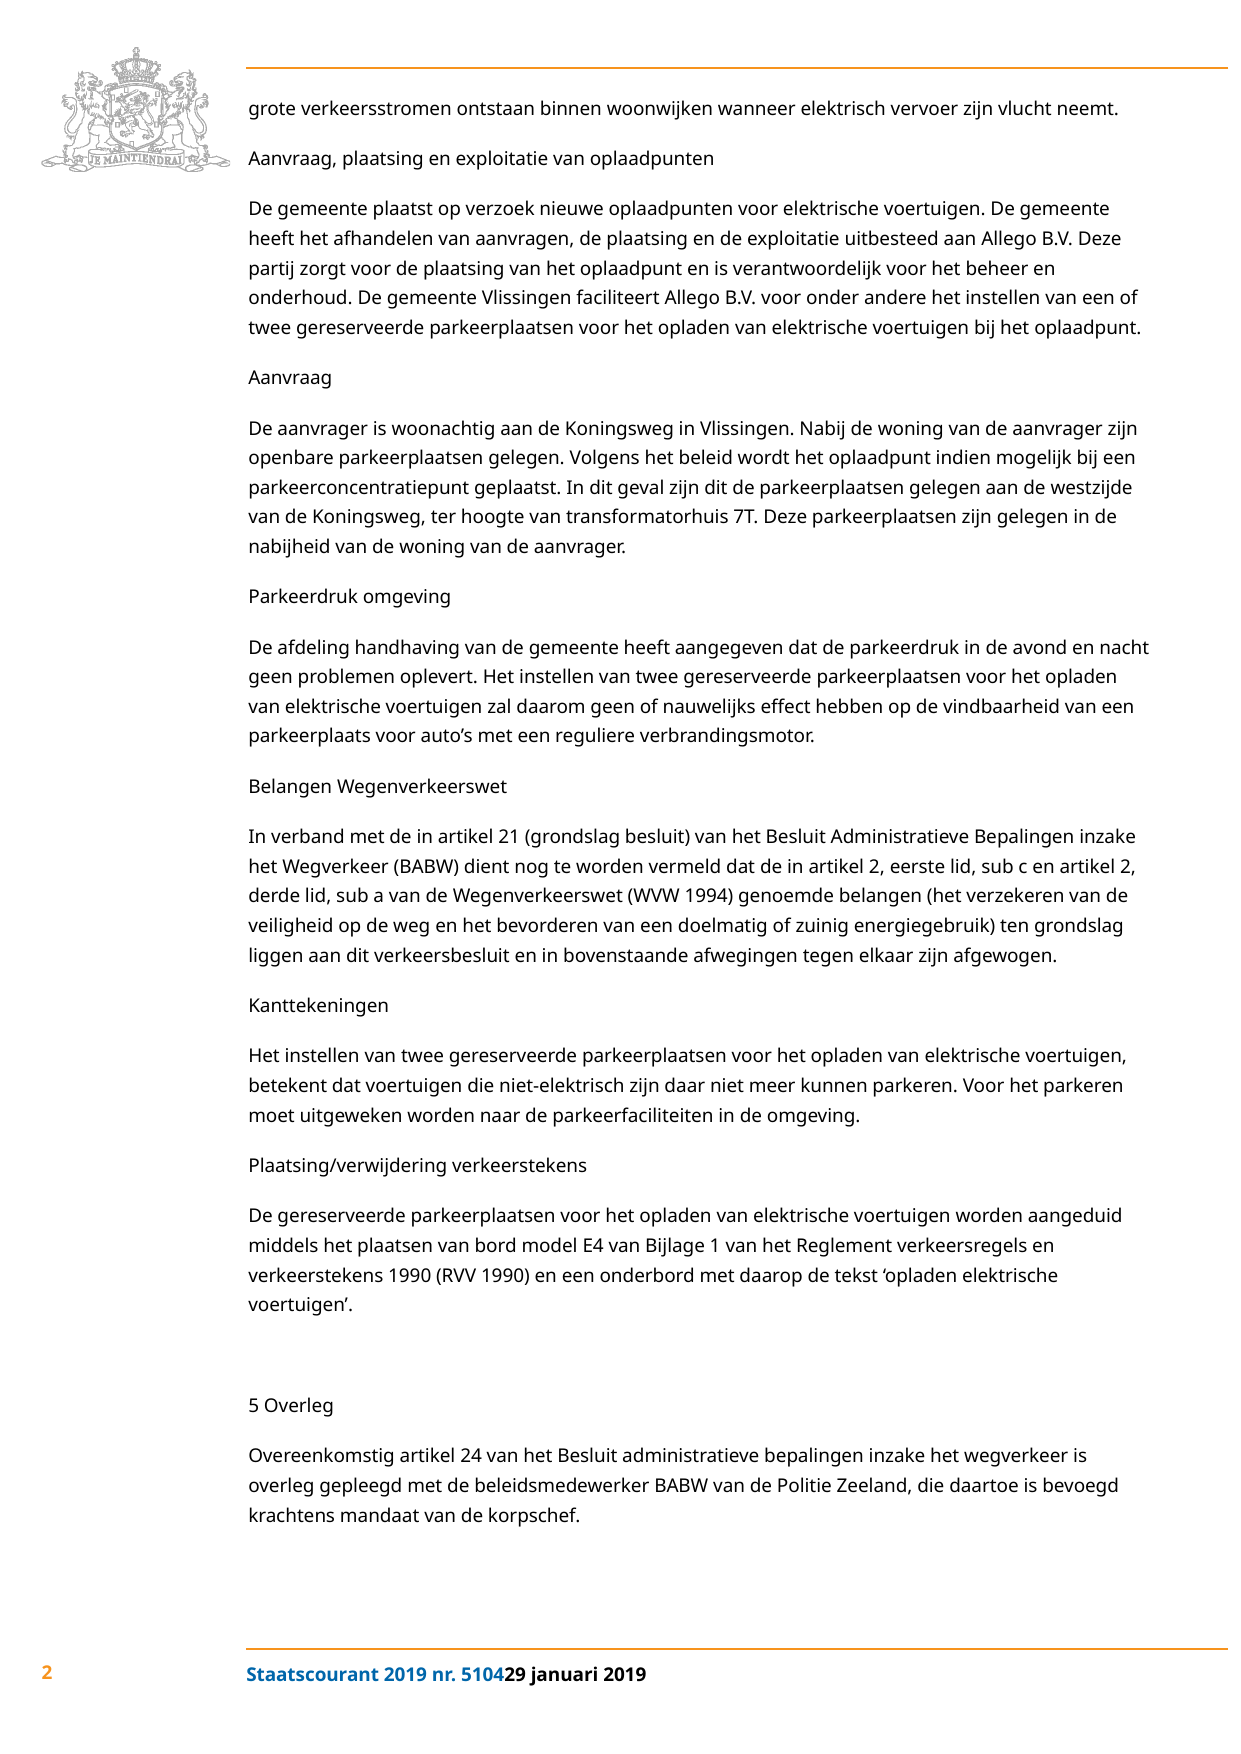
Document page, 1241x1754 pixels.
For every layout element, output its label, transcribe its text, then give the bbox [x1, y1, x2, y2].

text Het instellen van twee gereserveerde parkeerplaatsen voor het opladen van elektrische voertuigen, betekent dat voertuigen die niet-elektrisch zijn daar niet meer kunnen parkeren. Voor het parkeren moet uitgeweken worden naar de parkeerfaciliteiten in de omgeving. [248, 1043, 1152, 1128]
text Aanvraag, plaatsing en exploitatie van oplaadpunten [248, 145, 1152, 171]
text Overeenkomstig artikel 24 van het Besluit administratieve bepalingen inzake het wegverkeer is overleg gepleegd met de beleidsmedewerker BABW van de Politie Zeeland, die daartoe is bevoegd krachtens mandaat van de korpschef. [248, 1443, 1152, 1528]
text Plaatsing/verwijdering verkeerstekens [248, 1152, 1152, 1178]
text In verband met de in artikel 21 (grondslag besluit) van het Besluit Administratieve Bepalingen inzake het Wegverkeer (BABW) dient nog te worden vermeld dat de in artikel 2, eerste lid, sub c en artikel 2, derde lid, sub a van de Wegenverkeerswet (WVW 1994) genoemde belangen (het verzekeren van de veiligheid op de weg en het bevorderen van een doelmatig of zuinig energiegebruik) ten grondslag liggen aan dit verkeersbesluit en in bovenstaande afwegingen tegen elkaar zijn afgewogen. [248, 823, 1152, 968]
text Aanvraag [248, 364, 1152, 390]
text De gemeente plaatst op verzoek nieuwe oplaadpunten voor elektrische voertuigen. De gemeente heeft het afhandelen van aanvragen, de plaatsing en de exploitatie uitbesteed aan Allego B.V. Deze partij zorgt voor de plaatsing van het oplaadpunt en is verantwoordelijk voor het beheer en onderhoud. De gemeente Vlissingen faciliteert Allego B.V. voor onder andere het instellen van een of twee gereserveerde parkeerplaatsen voor het opladen van elektrische voertuigen bij het oplaadpunt. [248, 196, 1152, 340]
text grote verkeersstromen ontstaan binnen woonwijken wanneer elektrisch vervoer zijn vlucht neemt. [248, 95, 1152, 121]
text Belangen Wegenverkeerswet [248, 773, 1152, 799]
text Kanttekeningen [248, 992, 1152, 1018]
text 5 Overleg [248, 1392, 1152, 1418]
text De gereserveerde parkeerplaatsen voor het opladen van elektrische voertuigen worden aangeduid middels het plaatsen van bord model E4 van Bijlage 1 van het Reglement verkeersregels en verkeerstekens 1990 (RVV 1990) en een onderbord met daarop de tekst ‘opladen elektrische voertuigen’. [248, 1203, 1152, 1317]
text De afdeling handhaving van de gemeente heeft aangegeven dat de parkeerdruk in de avond en nacht geen problemen oplevert. Het instellen van twee gereserveerde parkeerplaatsen voor het opladen van elektrische voertuigen zal daarom geen of nauwelijks effect hebben op de vindbaarheid van een parkeerplaats voor auto’s met een reguliere verbrandingsmotor. [248, 634, 1152, 748]
text Parkeerdruk omgeving [248, 583, 1152, 609]
text De aanvrager is woonachtig aan de Koningsweg in Vlissingen. Nabij de woning van de aanvrager zijn openbare parkeerplaatsen gelegen. Volgens het beleid wordt het oplaadpunt indien mogelijk bij een parkeerconcentratiepunt geplaatst. In dit geval zijn dit de parkeerplaatsen gelegen aan de westzijde van de Koningsweg, ter hoogte van transformatorhuis 7T. Deze parkeerplaatsen zijn gelegen in de nabijheid van de woning van de aanvrager. [248, 415, 1152, 559]
picture [41, 47, 231, 172]
